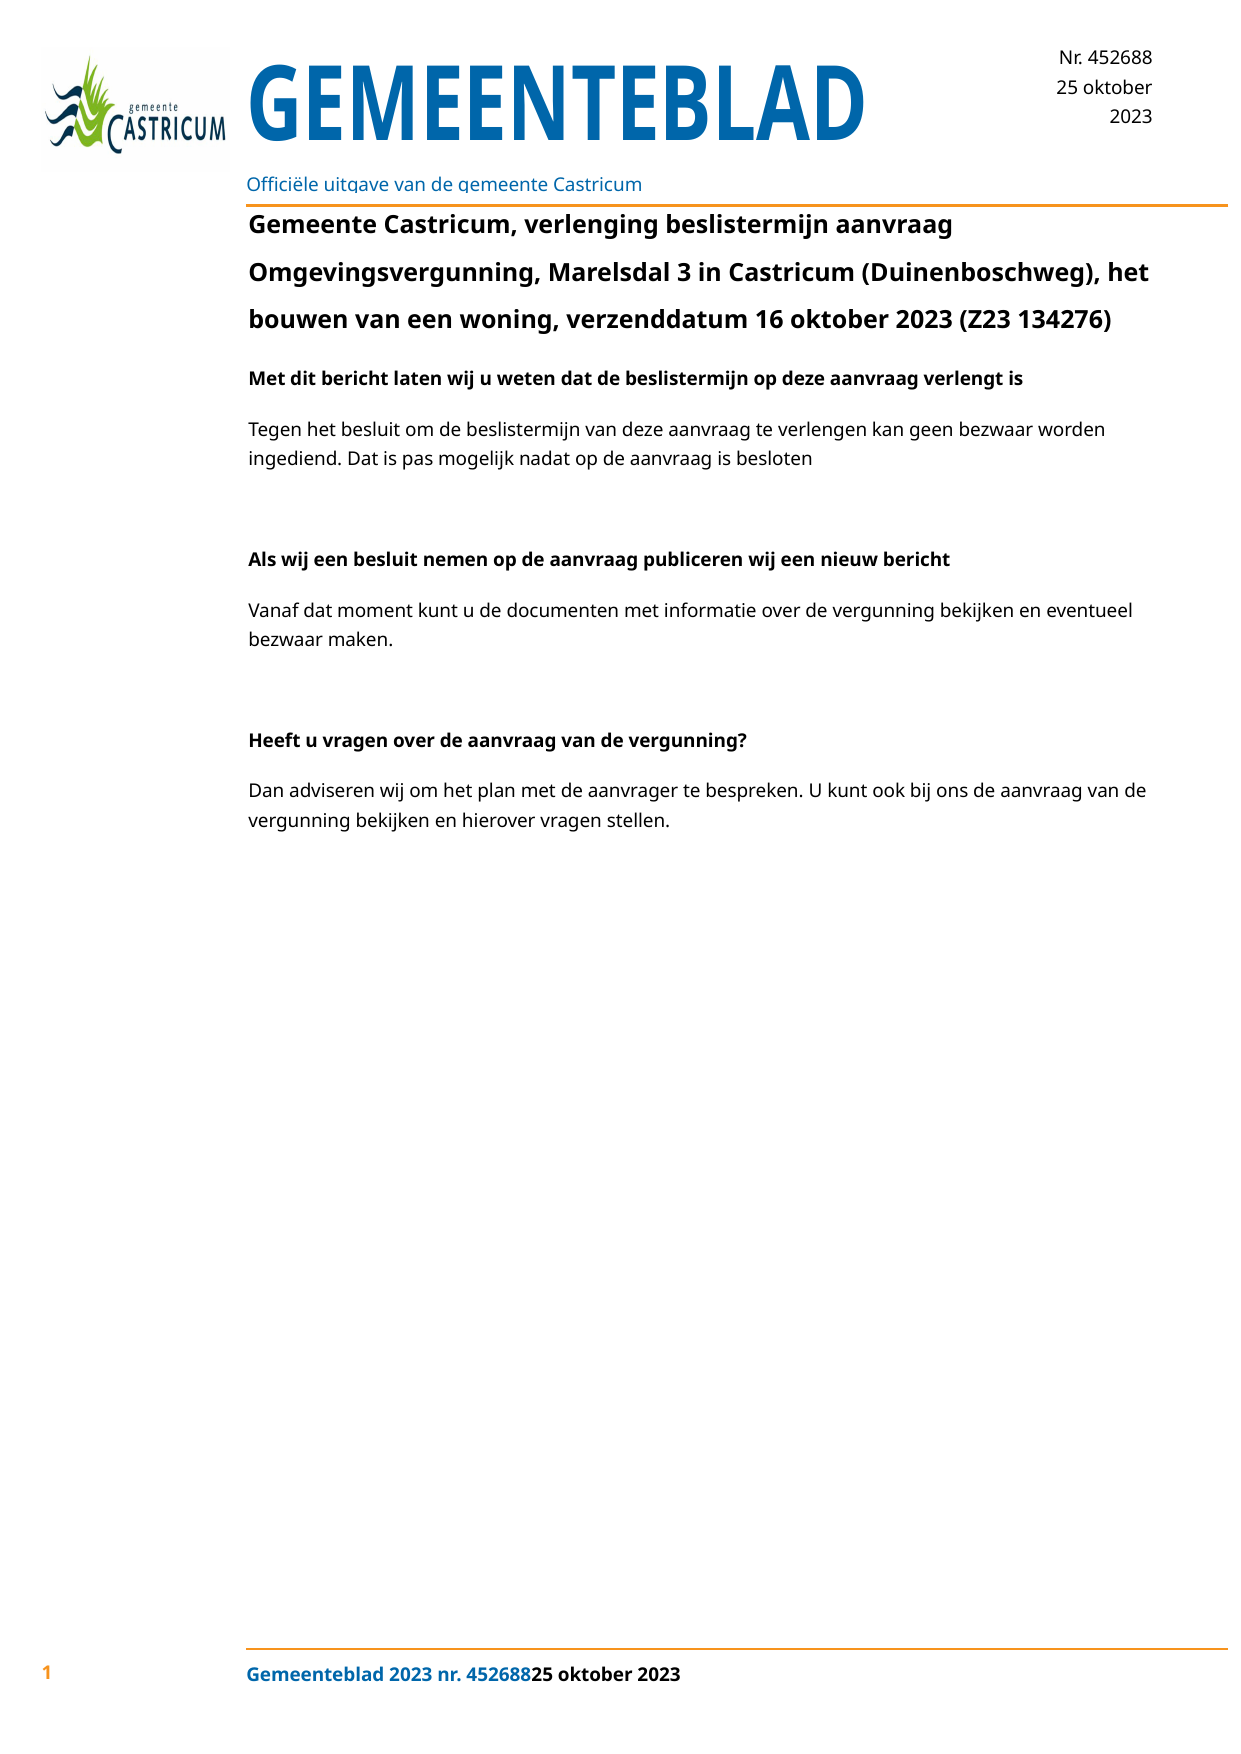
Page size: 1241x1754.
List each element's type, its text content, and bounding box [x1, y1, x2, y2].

text Vanaf dat moment kunt u de documenten met informatie over de vergunning bekijken en eventueel bezwaar maken. [248, 597, 1152, 652]
text Tegen het besluit om de beslistermijn van deze aanvraag te verlengen kan geen bezwaar worden ingediend. Dat is pas mogelijk nadat op de aanvraag is besloten [248, 416, 1152, 471]
text Met dit bericht laten wij u weten dat de beslistermijn op deze aanvraag verlengt is [248, 366, 1152, 391]
text Dan adviseren wij om het plan met de aanvrager te bespreken. U kunt ook bij ons de aanvraag van de vergunning bekijken en hierover vragen stellen. [248, 778, 1152, 833]
picture [41, 47, 231, 172]
text Als wij een besluit nemen op de aanvraag publiceren wij een nieuw bericht [248, 546, 1152, 572]
text Gemeente Castricum, verlenging beslistermijn aanvraag Omgevingsvergunning, Marelsdal 3 in Castricum (Duinenboschweg), het bouwen van een woning, verzenddatum 16 oktober 2023 (Z23 134276) [248, 207, 1152, 336]
text Heeft u vragen over de aanvraag van de vergunning? [248, 727, 1152, 753]
